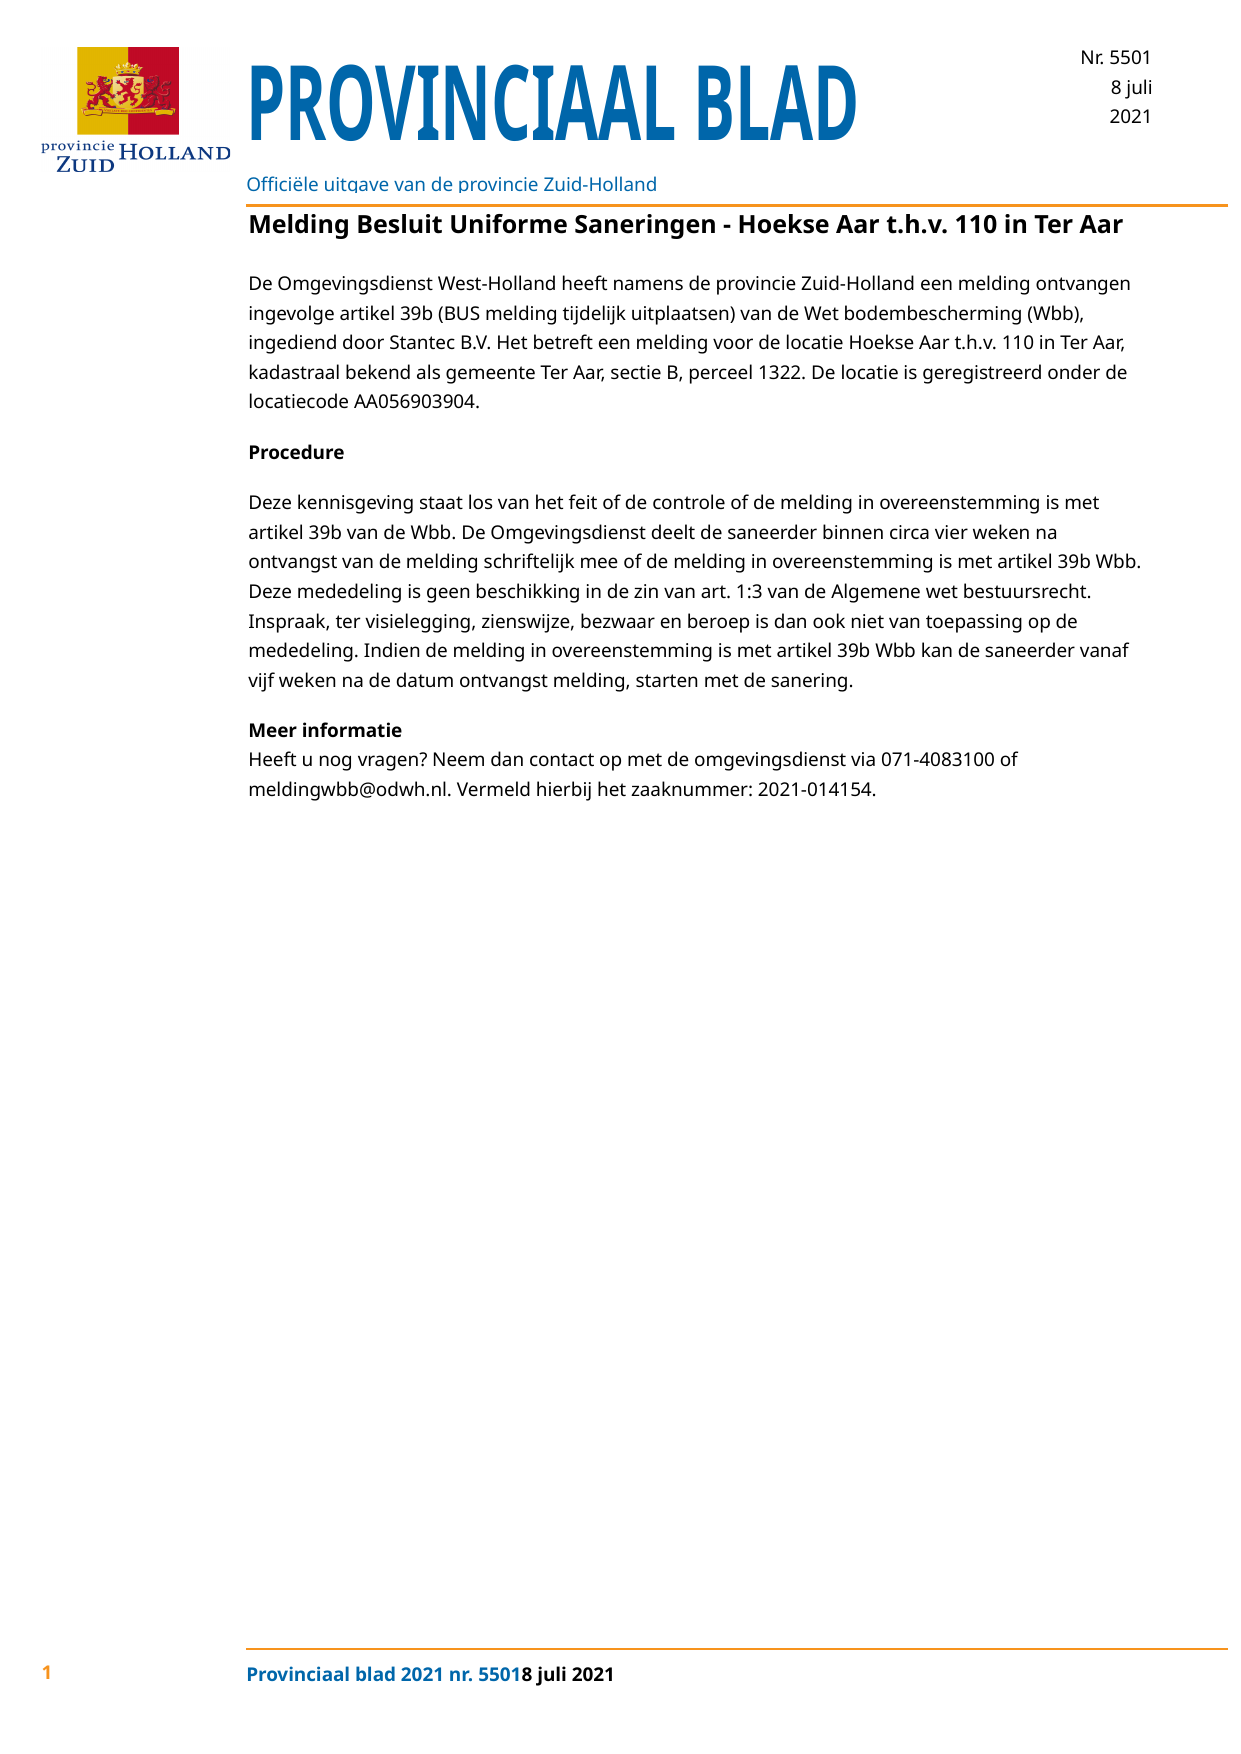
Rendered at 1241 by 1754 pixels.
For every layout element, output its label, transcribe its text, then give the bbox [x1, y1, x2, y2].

table_header Meer informatie [248, 718, 1152, 743]
text Melding Besluit Uniforme Saneringen - Hoekse Aar t.h.v. 110 in Ter Aar [248, 207, 1152, 241]
text Procedure [248, 439, 1152, 465]
text Deze kennisgeving staat los van het feit of de controle of de melding in overeenstemming is met artikel 39b van de Wbb. De Omgevingsdienst deelt de saneerder binnen circa vier weken na ontvangst van de melding schriftelijk mee of de melding in overeenstemming is met artikel 39b Wbb. Deze mededeling is geen beschikking in de zin van art. 1:3 van de Algemene wet bestuursrecht. Inspraak, ter visielegging, zienswijze, bezwaar en beroep is dan ook niet van toepassing op de mededeling. Indien de melding in overeenstemming is met artikel 39b Wbb kan de saneerder vanaf vijf weken na de datum ontvangst melding, starten met de sanering. [248, 489, 1152, 693]
picture [41, 47, 231, 172]
text Heeft u nog vragen? Neem dan contact op met de omgevingsdienst via 071-4083100 of meldingwbb@odwh.nl. Vermeld hierbij het zaaknummer: 2021-014154. [248, 746, 1152, 802]
text De Omgevingsdienst West-Holland heeft namens de provincie Zuid-Holland een melding ontvangen ingevolge artikel 39b (BUS melding tijdelijk uitplaatsen) van de Wet bodembescherming (Wbb), ingediend door Stantec B.V. Het betreft een melding voor de locatie Hoekse Aar t.h.v. 110 in Ter Aar, kadastraal bekend als gemeente Ter Aar, sectie B, perceel 1322. De locatie is geregistreerd onder de locatiecode AA056903904. [248, 270, 1152, 414]
